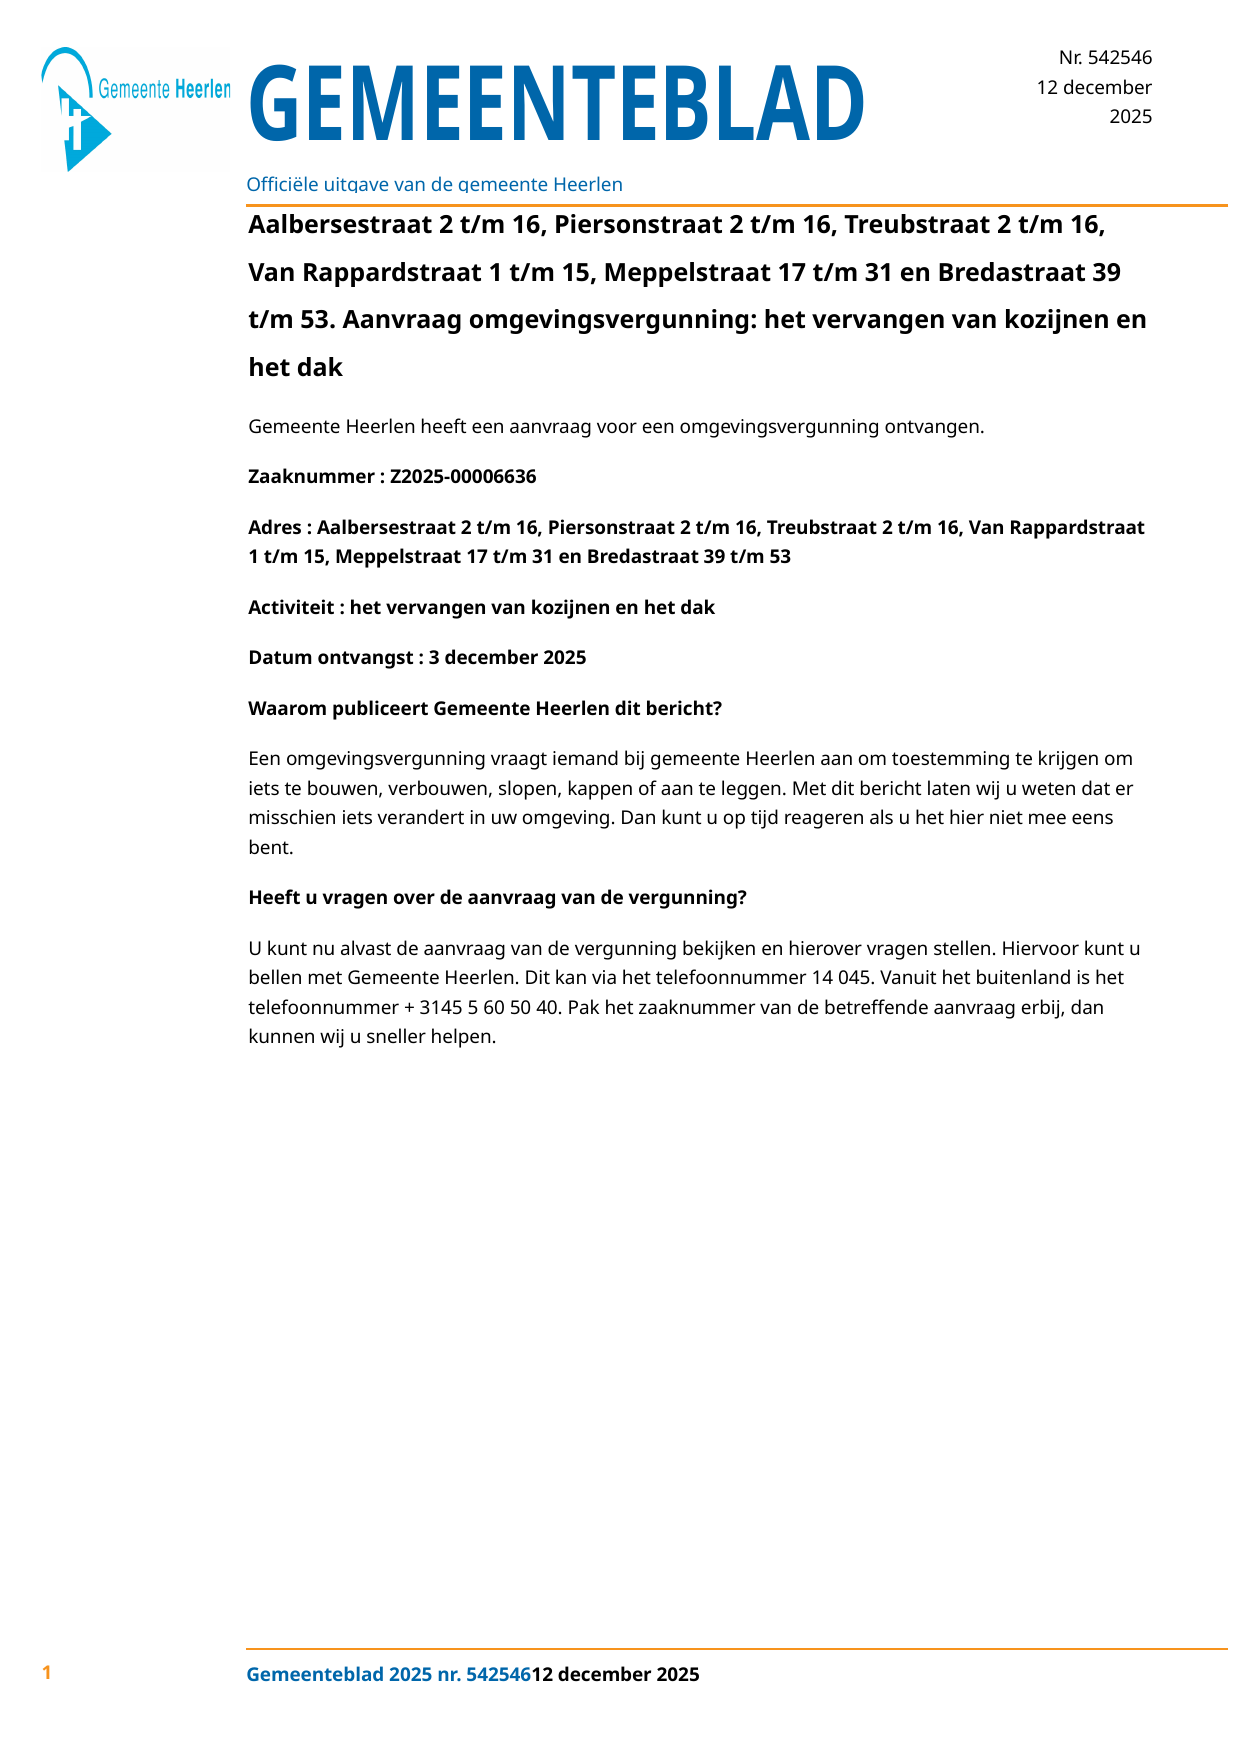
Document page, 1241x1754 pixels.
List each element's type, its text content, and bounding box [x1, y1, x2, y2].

text Heeft u vragen over de aanvraag van de vergunning? [248, 884, 1152, 910]
text Activiteit : het vervangen van kozijnen en het dak [248, 594, 1152, 620]
text Waarom publiceert Gemeente Heerlen dit bericht? [248, 695, 1152, 721]
text Een omgevingsvergunning vraagt iemand bij gemeente Heerlen aan om toestemming te krijgen om iets te bouwen, verbouwen, slopen, kappen of aan te leggen. Met dit bericht laten wij u weten dat er misschien iets verandert in uw omgeving. Dan kunt u op tijd reageren als u het hier niet mee eens bent. [248, 745, 1152, 860]
text Gemeente Heerlen heeft een aanvraag voor een omgevingsvergunning ontvangen. [248, 413, 1152, 439]
text Datum ontvangst : 3 december 2025 [248, 644, 1152, 670]
picture [41, 47, 59, 70]
text Adres : Aalbersestraat 2 t/m 16, Piersonstraat 2 t/m 16, Treubstraat 2 t/m 16, Van Rappardstraat 1 t/m 15, Meppelstraat 17 t/m 31 en Bredastraat 39 t/m 53 [248, 514, 1152, 569]
text U kunt nu alvast de aanvraag van de vergunning bekijken en hierover vragen stellen. Hiervoor kunt u bellen met Gemeente Heerlen. Dit kan via het telefoonnummer 14 045. Vanuit het buitenland is het telefoonnummer + 3145 5 60 50 40. Pak het zaaknummer van de betreffende aanvraag erbij, dan kunnen wij u sneller helpen. [248, 935, 1152, 1049]
text Aalbersestraat 2 t/m 16, Piersonstraat 2 t/m 16, Treubstraat 2 t/m 16, Van Rappardstraat 1 t/m 15, Meppelstraat 17 t/m 31 en Bredastraat 39 t/m 53. Aanvraag omgevingsvergunning: het vervangen van kozijnen en het dak [248, 207, 1152, 384]
picture [41, 47, 231, 172]
text Zaaknummer : Z2025-00006636 [248, 463, 1152, 489]
